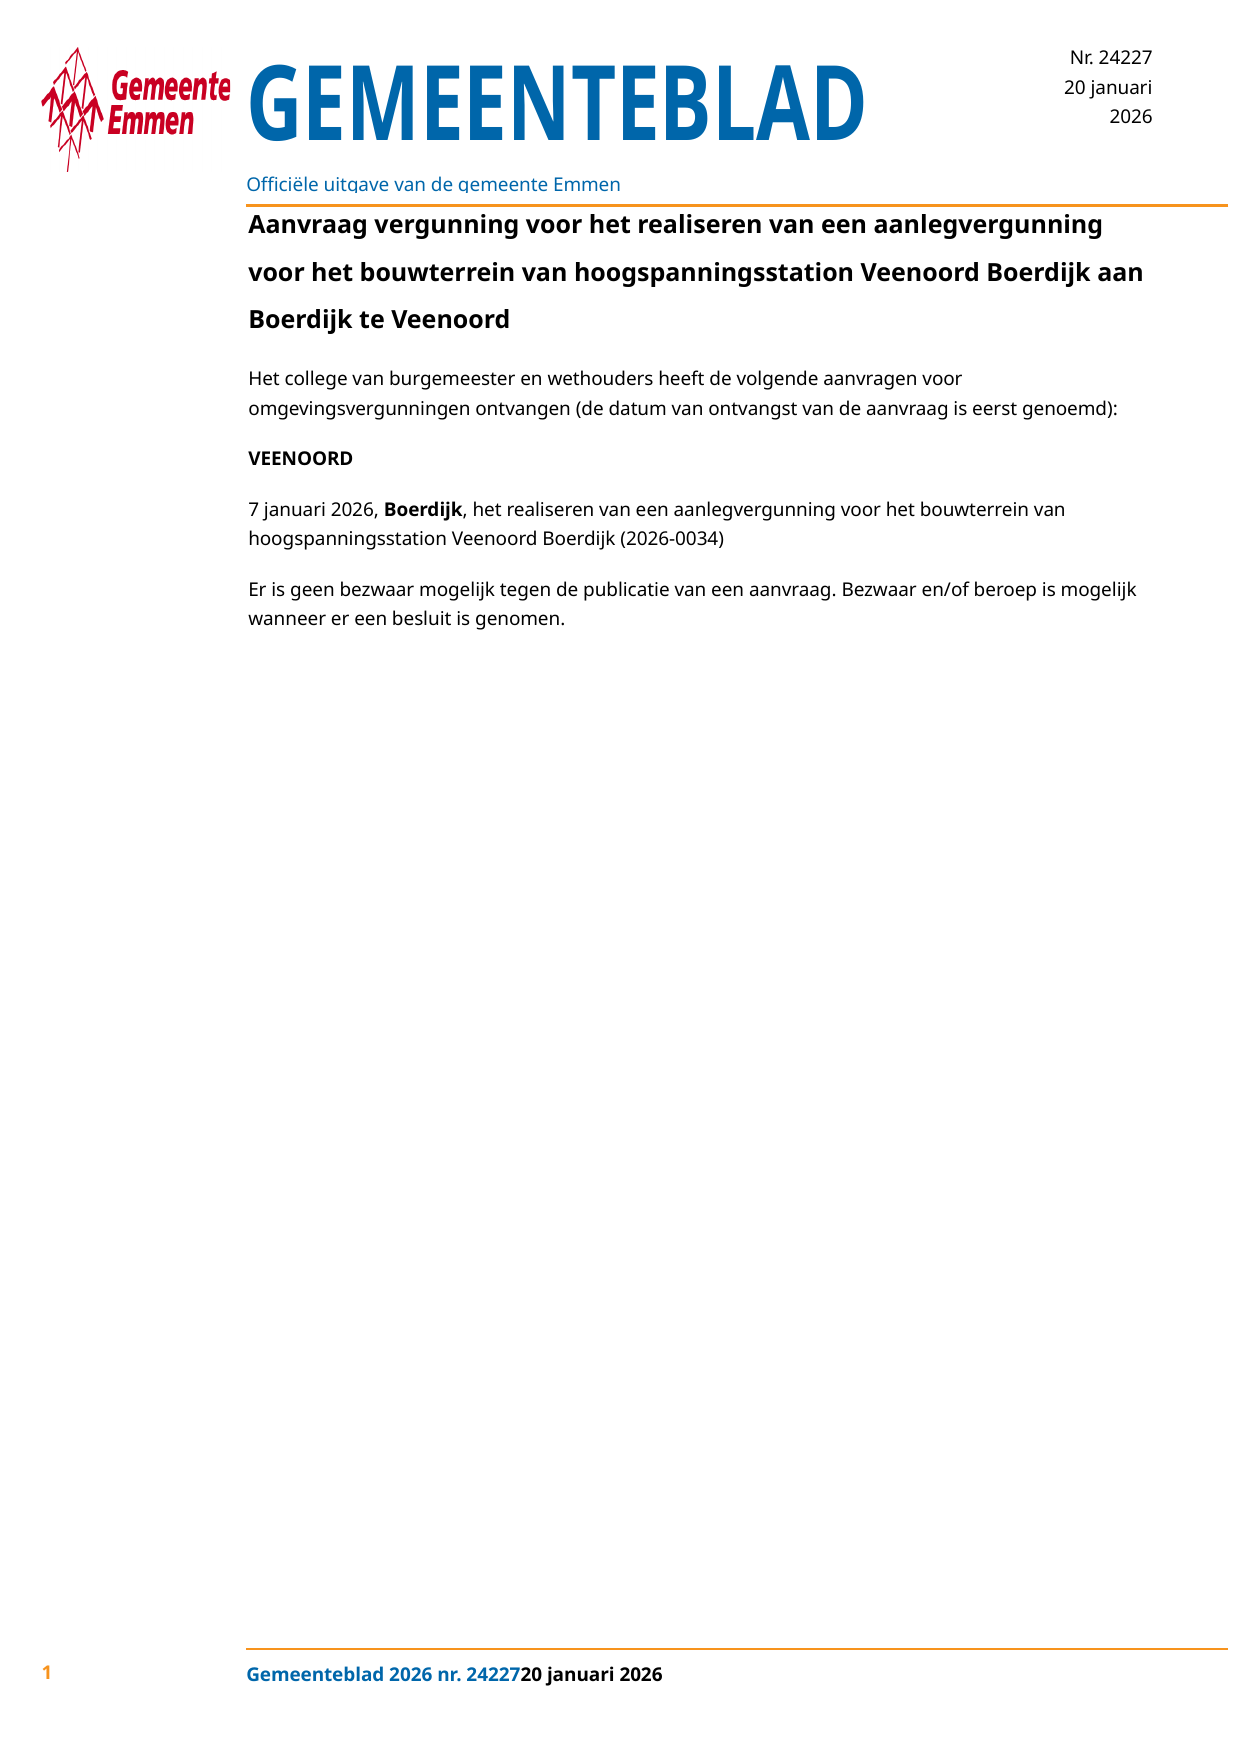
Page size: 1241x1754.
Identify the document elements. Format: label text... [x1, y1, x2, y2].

picture [41, 47, 231, 172]
text Er is geen bezwaar mogelijk tegen de publicatie van een aanvraag. Bezwaar en/of beroep is mogelijk wanneer er een besluit is genomen. [248, 576, 1152, 631]
text 7 januari 2026, Boerdijk, het realiseren van een aanlegvergunning voor het bouwterrein van hoogspanningsstation Veenoord Boerdijk (2026-0034) [248, 496, 1152, 551]
text VEENOORD [248, 446, 1152, 471]
text Het college van burgemeester en wethouders heeft de volgende aanvragen voor omgevingsvergunningen ontvangen (de datum van ontvangst van de aanvraag is eerst genoemd): [248, 366, 1152, 421]
text Aanvraag vergunning voor het realiseren van een aanlegvergunning voor het bouwterrein van hoogspanningsstation Veenoord Boerdijk aan Boerdijk te Veenoord [248, 207, 1152, 336]
